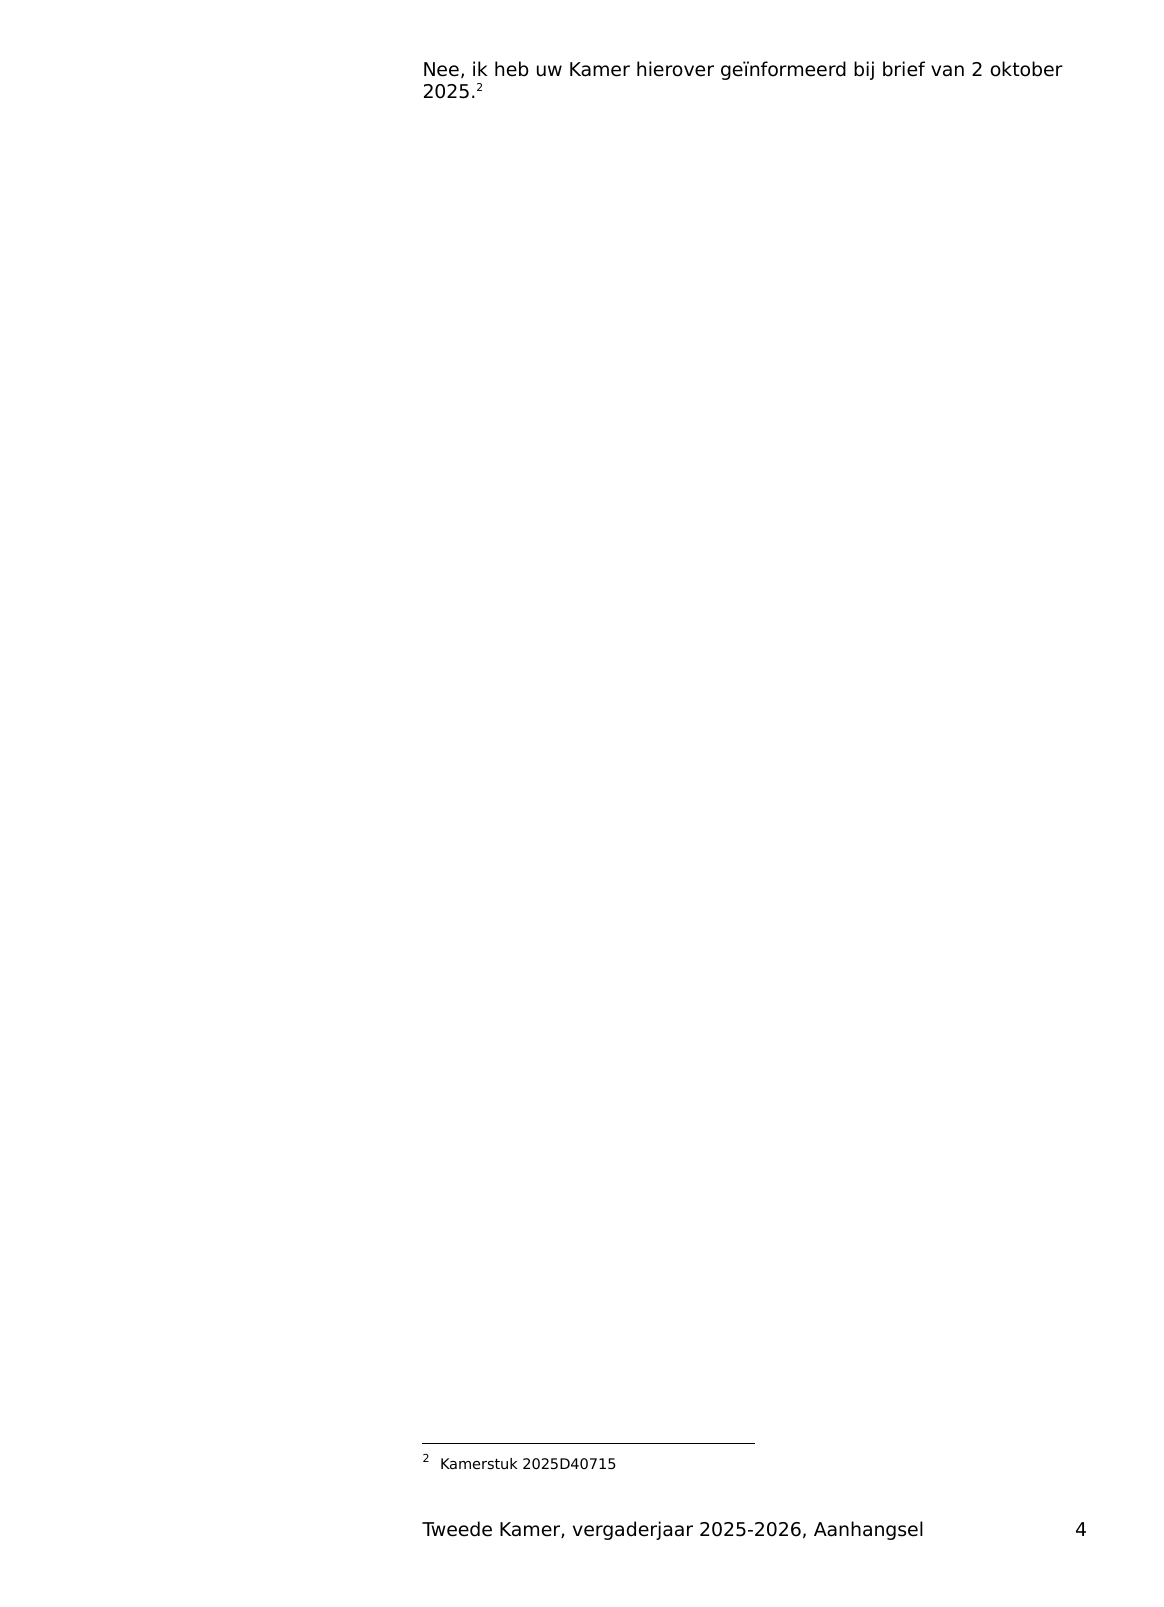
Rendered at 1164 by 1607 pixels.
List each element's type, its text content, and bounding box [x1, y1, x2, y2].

text Kamerstuk 2025D40715 [422, 1452, 1087, 1474]
text Nee, ik heb uw Kamer hierover geïnformeerd bij brief van 2 oktober 2025. [422, 59, 1087, 103]
